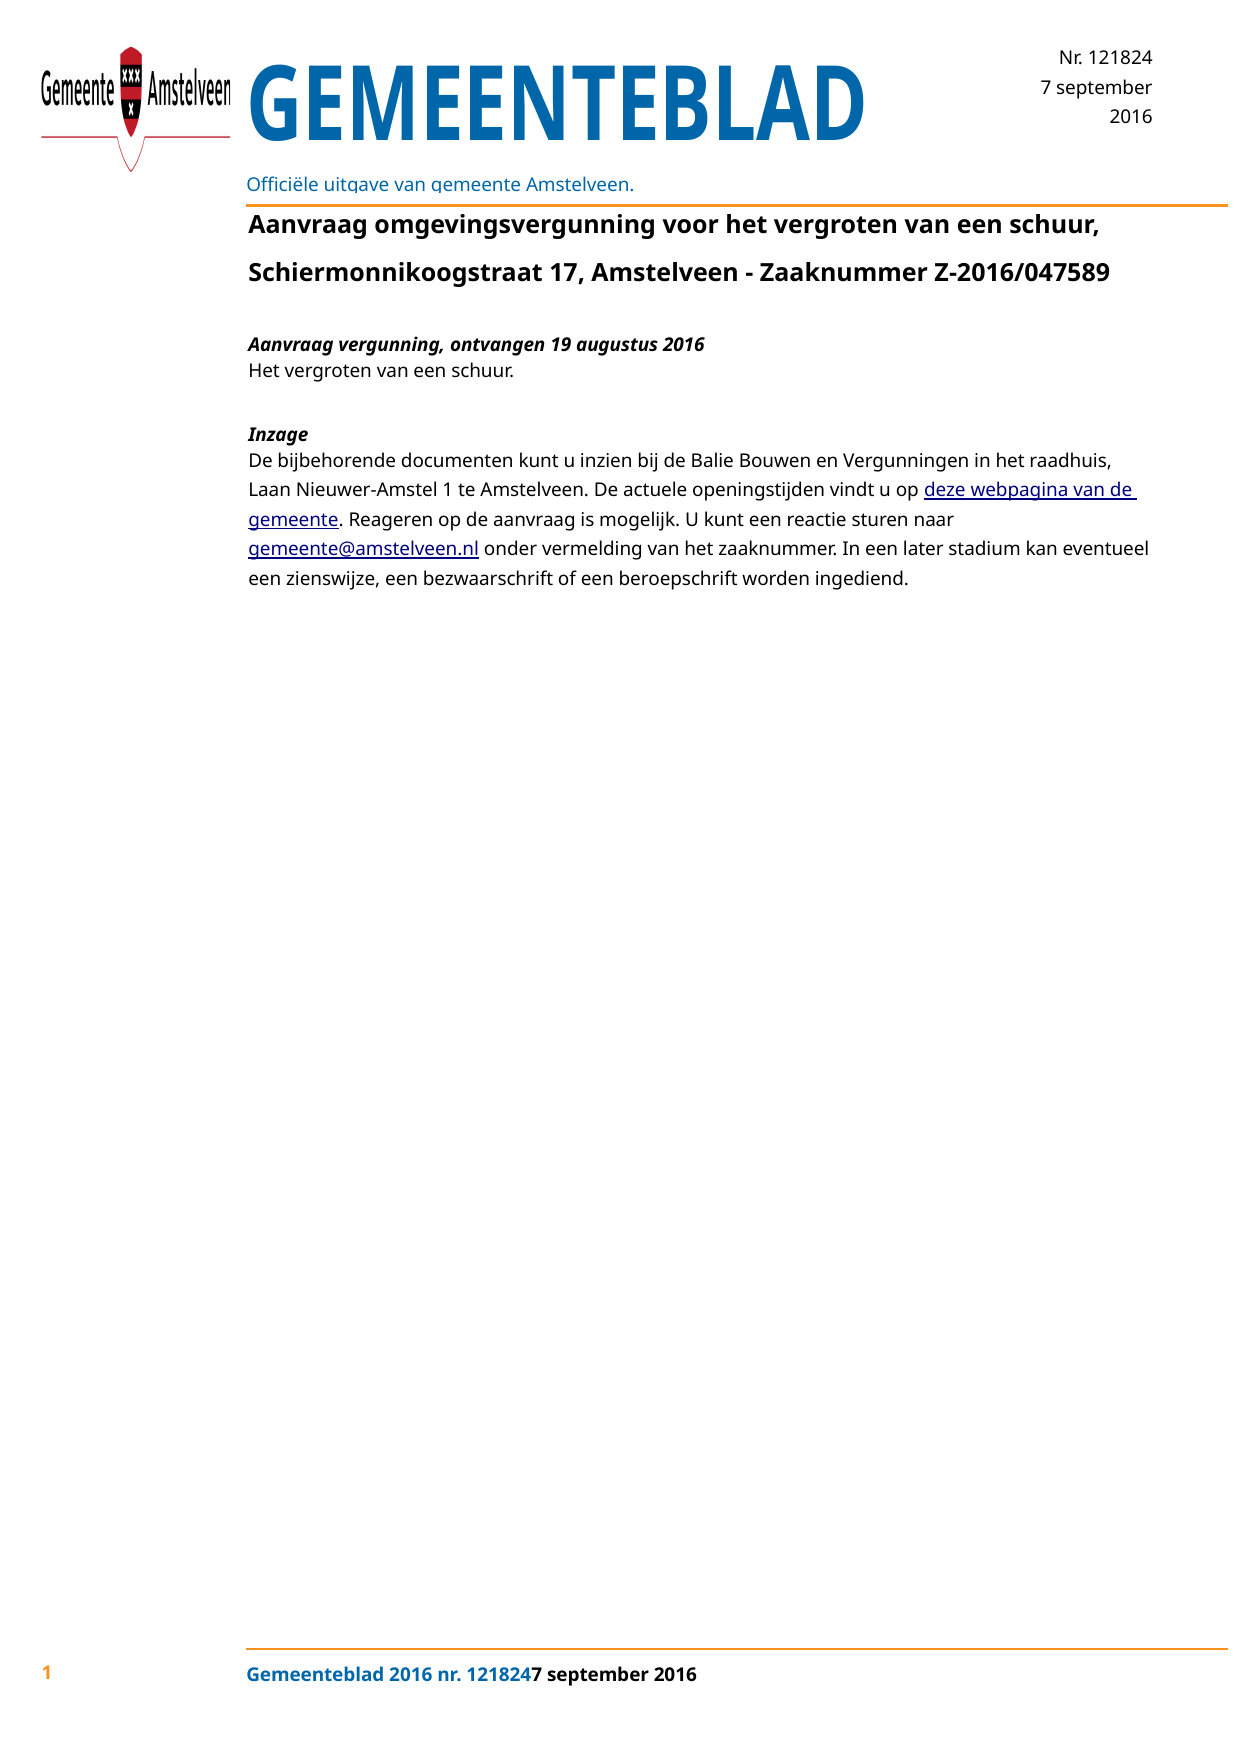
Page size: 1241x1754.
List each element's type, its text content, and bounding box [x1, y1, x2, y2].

text Het vergroten van een schuur. [248, 357, 1152, 383]
text De bijbehorende documenten kunt u inzien bij de Balie Bouwen en Vergunningen in het raadhuis, Laan Nieuwer-Amstel 1 te Amstelveen. De actuele openingstijden vindt u op deze webpagina van de gemeente. Reageren op de aanvraag is mogelijk. U kunt een reactie sturen naar gemeente@amstelveen.nl onder vermelding van het zaaknummer. In een later stadium kan eventueel een zienswijze, een bezwaarschrift of een beroepschrift worden ingediend. [248, 447, 1152, 591]
text Aanvraag omgevingsvergunning voor het vergroten van een schuur, Schiermonnikoogstraat 17, Amstelveen - Zaaknummer Z-2016/047589 [248, 207, 1152, 288]
text Inzage [248, 421, 1152, 447]
text Aanvraag vergunning, ontvangen 19 augustus 2016 [248, 331, 1152, 357]
picture [41, 47, 231, 172]
